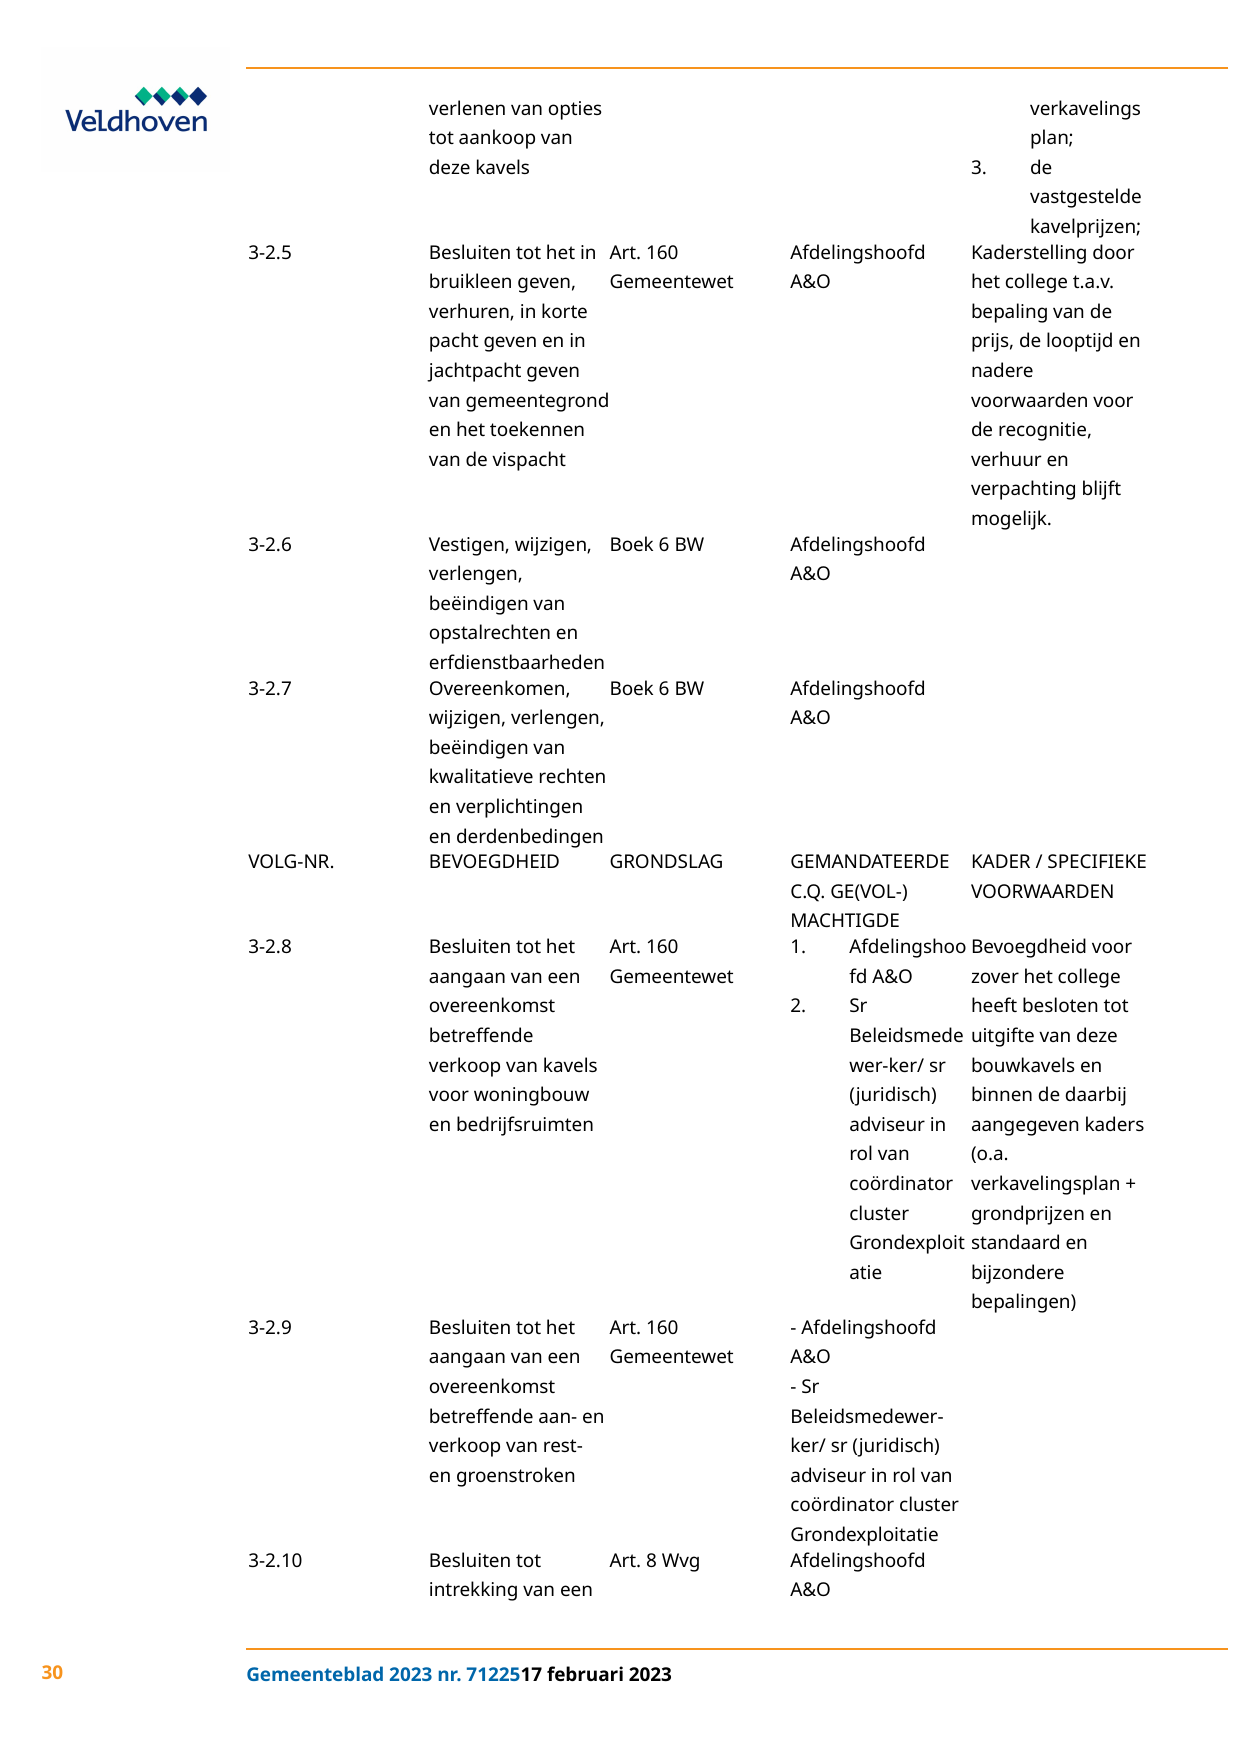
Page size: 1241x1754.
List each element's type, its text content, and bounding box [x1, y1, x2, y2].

table_cell GEMANDATEERDE C.Q. GE(VOL-) MACHTIGDE [790, 849, 971, 933]
table_cell GRONDSLAG [609, 849, 790, 933]
table_cell 3-2.8 [248, 934, 429, 1314]
table_cell [971, 1314, 1152, 1547]
table_cell Afdelingshoofd A&O [790, 1547, 971, 1602]
table_cell Bevoegdheid voor zover het college heeft besloten tot uitgifte van deze bouwkavels en binnen de daarbij aangegeven kaders (o.a. verkavelingsplan + grondprijzen en standaard en bijzondere bepalingen) [971, 934, 1152, 1314]
picture [41, 47, 231, 172]
table_cell Besluiten tot intrekking van een [429, 1547, 609, 1602]
table_cell Boek 6 BW [609, 531, 790, 675]
table_cell Overeenkomen, wijzigen, verlengen, beëindigen van kwalitatieve rechten en verplichtingen en derdenbedingen [429, 675, 609, 848]
table_cell Besluiten tot het aangaan van een overeenkomst betreffende verkoop van kavels voor woningbouw en bedrijfsruimten [429, 934, 609, 1314]
table_cell - Afdelingshoofd A&O - Sr Beleidsmedewer-ker/ sr (juridisch) adviseur in rol van coördinator cluster Grondexploitatie [790, 1314, 971, 1547]
table_cell [248, 95, 429, 239]
table_cell Afdelingshoofd A&O [790, 531, 971, 675]
table_cell [790, 95, 971, 239]
table_cell Afdelingshoofd A&O Sr Beleidsmedewer-ker/ sr (juridisch) adviseur in rol van coördinator cluster Grondexploitatie [790, 934, 971, 1314]
table_cell [971, 531, 1152, 675]
table_cell Art. 160 Gemeentewet [609, 934, 790, 1314]
table_cell 3-2.9 [248, 1314, 429, 1547]
table_cell [971, 1547, 1152, 1602]
table_cell Vestigen, wijzigen, verlengen, beëindigen van opstalrechten en erfdienstbaarheden [429, 531, 609, 675]
table_cell Art. 160 Gemeentewet [609, 1314, 790, 1547]
table_cell 3-2.5 [248, 239, 429, 531]
table_cell Afdelingshoofd A&O [790, 675, 971, 848]
table_cell verkavelingsplan; de vastgestelde kavelprijzen; [971, 95, 1152, 239]
table_cell Besluiten tot het in bruikleen geven, verhuren, in korte pacht geven en in jachtpacht geven van gemeentegrond en het toekennen van de vispacht [429, 239, 609, 531]
table_cell 3-2.10 [248, 1547, 429, 1602]
table_cell Art. 8 Wvg [609, 1547, 790, 1602]
table_cell Besluiten tot het aangaan van een overeenkomst betreffende aan- en verkoop van rest- en groenstroken [429, 1314, 609, 1547]
table_cell KADER / SPECIFIEKE VOORWAARDEN [971, 849, 1152, 933]
table_cell BEVOEGDHEID [429, 849, 609, 933]
table_cell Afdelingshoofd A&O [790, 239, 971, 531]
table_cell Kaderstelling door het college t.a.v. bepaling van de prijs, de looptijd en nadere voorwaarden voor de recognitie, verhuur en verpachting blijft mogelijk. [971, 239, 1152, 531]
table_cell VOLG-NR. [248, 849, 429, 933]
table_cell verlenen van opties tot aankoop van deze kavels [429, 95, 609, 239]
table_cell Boek 6 BW [609, 675, 790, 848]
table_cell 3-2.6 [248, 531, 429, 675]
table_cell [971, 675, 1152, 848]
table_cell [609, 95, 790, 239]
table_cell 3-2.7 [248, 675, 429, 848]
table_cell Art. 160 Gemeentewet [609, 239, 790, 531]
